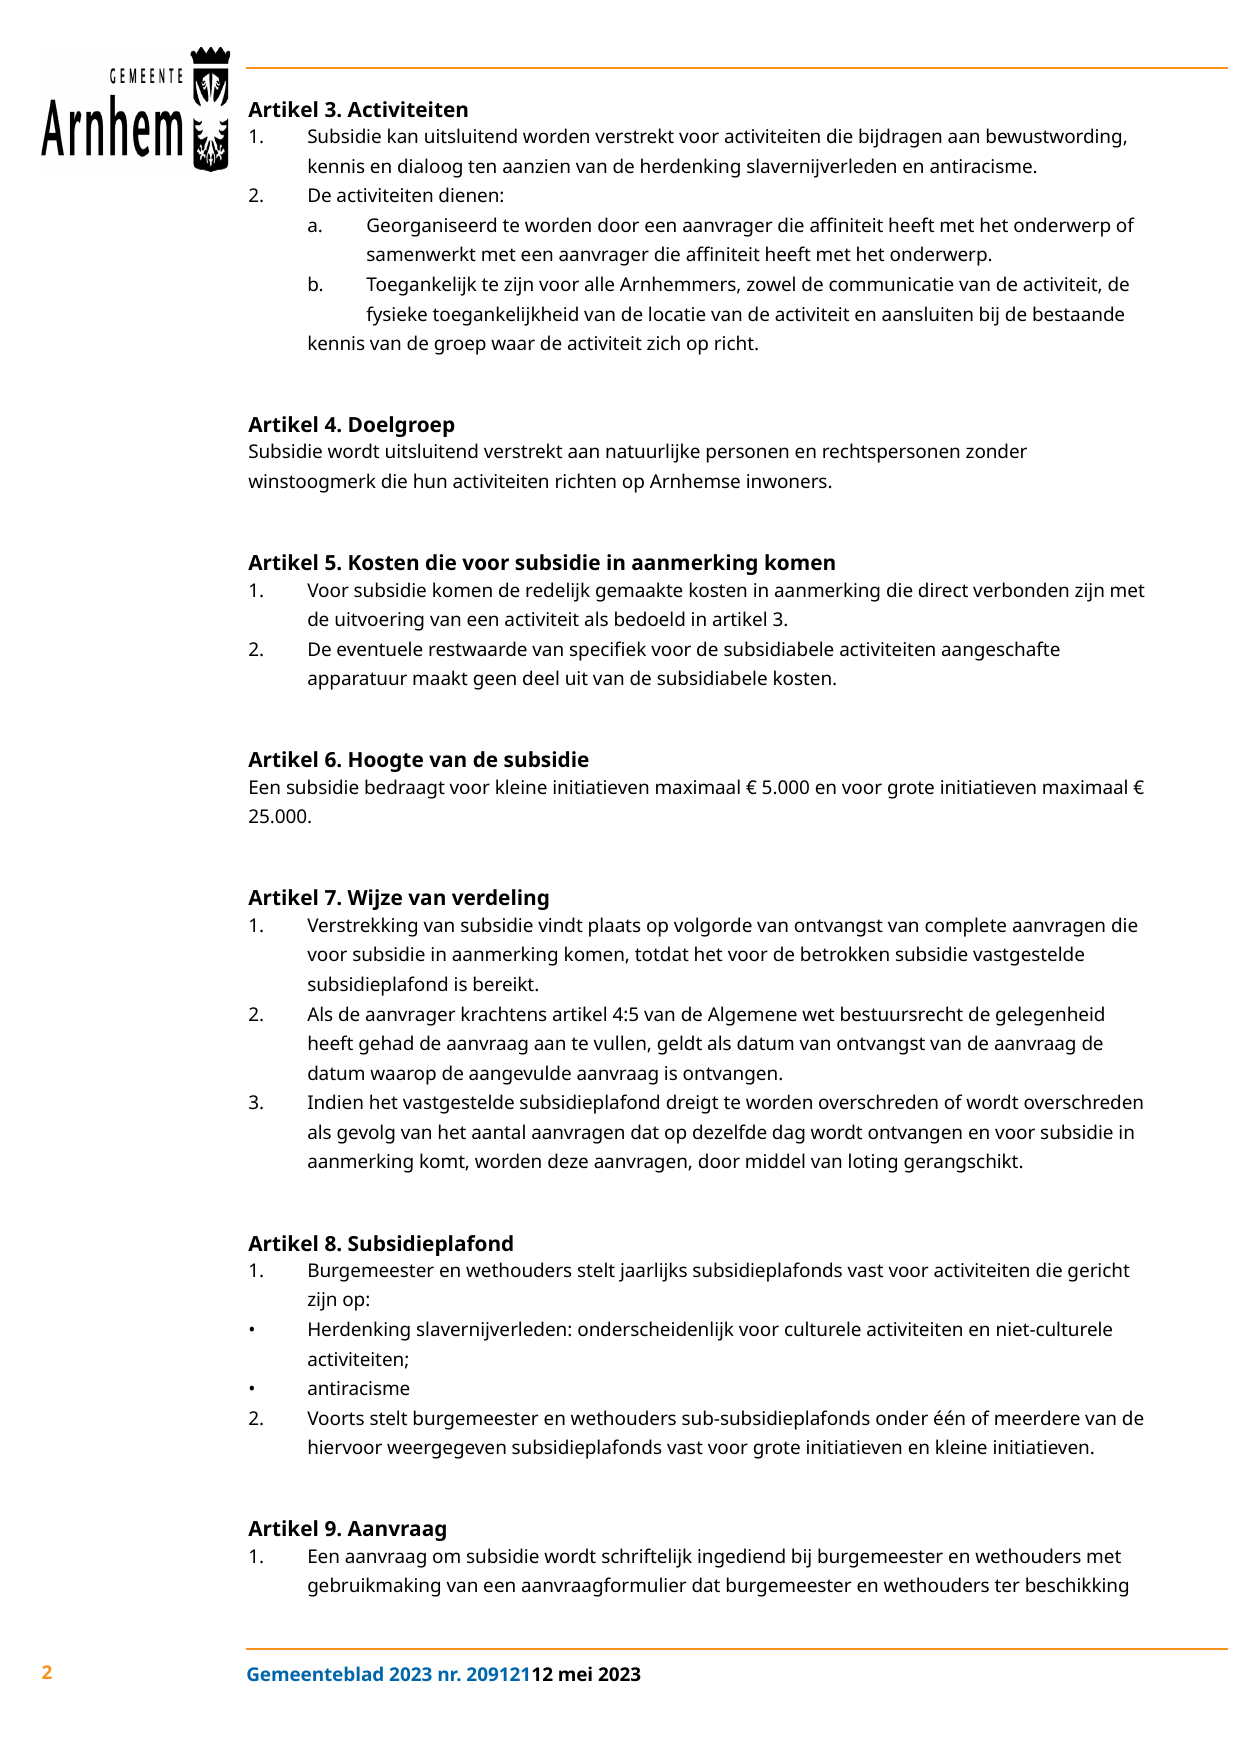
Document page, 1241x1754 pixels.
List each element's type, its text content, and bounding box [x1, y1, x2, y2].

text Artikel 4. Doelgroep [248, 410, 1152, 439]
text Artikel 7. Wijze van verdeling [248, 883, 1152, 912]
text Subsidie wordt uitsluitend verstrekt aan natuurlijke personen en rechtspersonen zonder winstoogmerk die hun activiteiten richten op Arnhemse inwoners. [248, 439, 1152, 494]
list Voor subsidie komen de redelijk gemaakte kosten in aanmerking die direct verbonden zijn met de uitvoering van een activiteit als bedoeld in artikel 3. [248, 577, 1152, 632]
text Artikel 5. Kosten die voor subsidie in aanmerking komen [248, 548, 1152, 577]
list Herdenking slavernijverleden: onderscheidenlijk voor culturele activiteiten en niet-culturele activiteiten; [248, 1316, 1152, 1372]
text Artikel 6. Hoogte van de subsidie [248, 746, 1152, 774]
text Een subsidie bedraagt voor kleine initiatieven maximaal € 5.000 en voor grote initiatieven maximaal € 25.000. [248, 774, 1152, 829]
list Voorts stelt burgemeester en wethouders sub-subsidieplafonds onder één of meerdere van de hiervoor weergegeven subsidieplafonds vast voor grote initiatieven en kleine initiatieven. [248, 1405, 1152, 1460]
list antiracisme [248, 1375, 1152, 1401]
list Georganiseerd te worden door een aanvrager die affiniteit heeft met het onderwerp of samenwerkt met een aanvrager die affiniteit heeft met het onderwerp. [307, 212, 1152, 267]
list De activiteiten dienen: [248, 182, 1152, 208]
text Artikel 8. Subsidieplafond [248, 1229, 1152, 1257]
picture [41, 47, 231, 172]
list De eventuele restwaarde van specifiek voor de subsidiabele activiteiten aangeschafte apparatuur maakt geen deel uit van de subsidiabele kosten. [248, 636, 1152, 691]
list kennis van de groep waar de activiteit zich op richt. [248, 330, 1152, 356]
list Toegankelijk te zijn voor alle Arnhemmers, zowel de communicatie van de activiteit, de fysieke toegankelijkheid van de locatie van de activiteit en aansluiten bij de bestaande [307, 271, 1152, 326]
list Als de aanvrager krachtens artikel 4:5 van de Algemene wet bestuursrecht de gelegenheid heeft gehad de aanvraag aan te vullen, geldt als datum van ontvangst van de aanvraag de datum waarop de aangevulde aanvraag is ontvangen. [248, 1001, 1152, 1086]
list Burgemeester en wethouders stelt jaarlijks subsidieplafonds vast voor activiteiten die gericht zijn op: [248, 1257, 1152, 1312]
list Verstrekking van subsidie vindt plaats op volgorde van ontvangst van complete aanvragen die voor subsidie in aanmerking komen, totdat het voor de betrokken subsidie vastgestelde subsidieplafond is bereikt. [248, 912, 1152, 997]
text Artikel 3. Activiteiten [248, 95, 1152, 123]
list Een aanvraag om subsidie wordt schriftelijk ingediend bij burgemeester en wethouders met gebruikmaking van een aanvraagformulier dat burgemeester en wethouders ter beschikking [248, 1543, 1152, 1598]
list Subsidie kan uitsluitend worden verstrekt voor activiteiten die bijdragen aan bewustwording, kennis en dialoog ten aanzien van de herdenking slavernijverleden en antiracisme. [248, 123, 1152, 178]
list Indien het vastgestelde subsidieplafond dreigt te worden overschreden of wordt overschreden als gevolg van het aantal aanvragen dat op dezelfde dag wordt ontvangen en voor subsidie in aanmerking komt, worden deze aanvragen, door middel van loting gerangschikt. [248, 1089, 1152, 1174]
text Artikel 9. Aanvraag [248, 1514, 1152, 1543]
